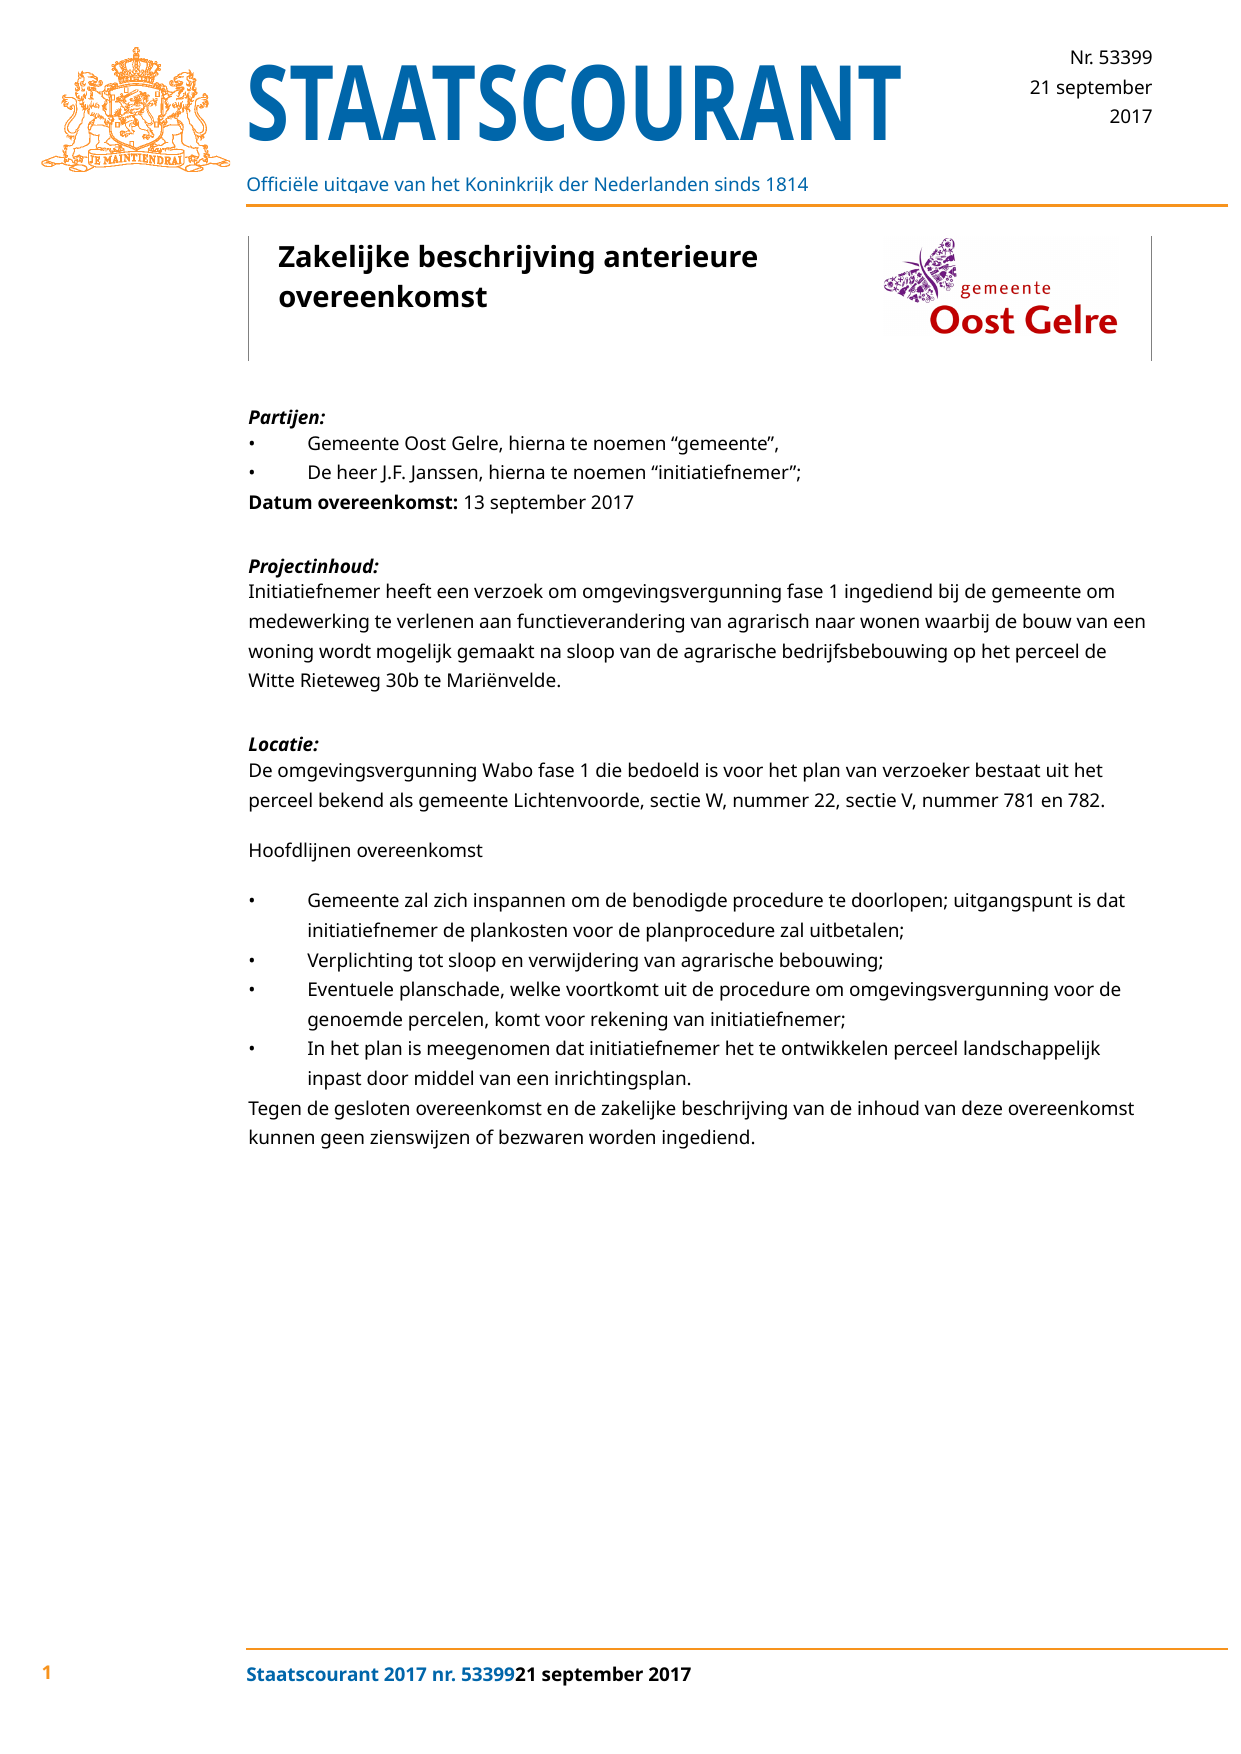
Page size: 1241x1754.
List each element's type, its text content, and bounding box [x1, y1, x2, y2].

text Initiatiefnemer heeft een verzoek om omgevingsvergunning fase 1 ingediend bij de gemeente om medewerking te verlenen aan functieverandering van agrarisch naar wonen waarbij de bouw van een woning wordt mogelijk gemaakt na sloop van de agrarische bedrijfsbebouwing op het perceel de Witte Rieteweg 30b te Mariënvelde. [248, 579, 1152, 693]
picture [882, 236, 1119, 336]
list De heer J.F. Janssen, hierna te noemen “initiatiefnemer”; [248, 459, 1152, 485]
table_header Zakelijke beschrijving anterieure overeenkomst [249, 236, 850, 361]
list Gemeente Oost Gelre, hierna te noemen “gemeente”, [248, 430, 1152, 456]
text Hoofdlijnen overeenkomst [248, 837, 1152, 863]
text Locatie: [248, 731, 1152, 757]
picture [41, 47, 231, 172]
list Verplichting tot sloop en verwijdering van agrarische bebouwing; [248, 947, 1152, 972]
text Projectinhoud: [248, 553, 1152, 579]
text Partijen: [248, 404, 1152, 430]
list Eventuele planschade, welke voortkomt uit de procedure om omgevingsvergunning voor de genoemde percelen, komt voor rekening van initiatiefnemer; [248, 976, 1152, 1032]
list Gemeente zal zich inspannen om de benodigde procedure te doorlopen; uitgangspunt is dat initiatiefnemer de plankosten voor de planprocedure zal uitbetalen; [248, 888, 1152, 943]
text De omgevingsvergunning Wabo fase 1 die bedoeld is voor het plan van verzoeker bestaat uit het perceel bekend als gemeente Lichtenvoorde, sectie W, nummer 22, sectie V, nummer 781 en 782. [248, 757, 1152, 812]
list In het plan is meegenomen dat initiatiefnemer het te ontwikkelen perceel landschappelijk inpast door middel van een inrichtingsplan. [248, 1036, 1152, 1091]
text Datum overeenkomst: 13 september 2017 [248, 489, 1152, 515]
table_header [850, 236, 1151, 361]
text Tegen de gesloten overeenkomst en de zakelijke beschrijving van de inhoud van deze overeenkomst kunnen geen zienswijzen of bezwaren worden ingediend. [248, 1095, 1152, 1150]
